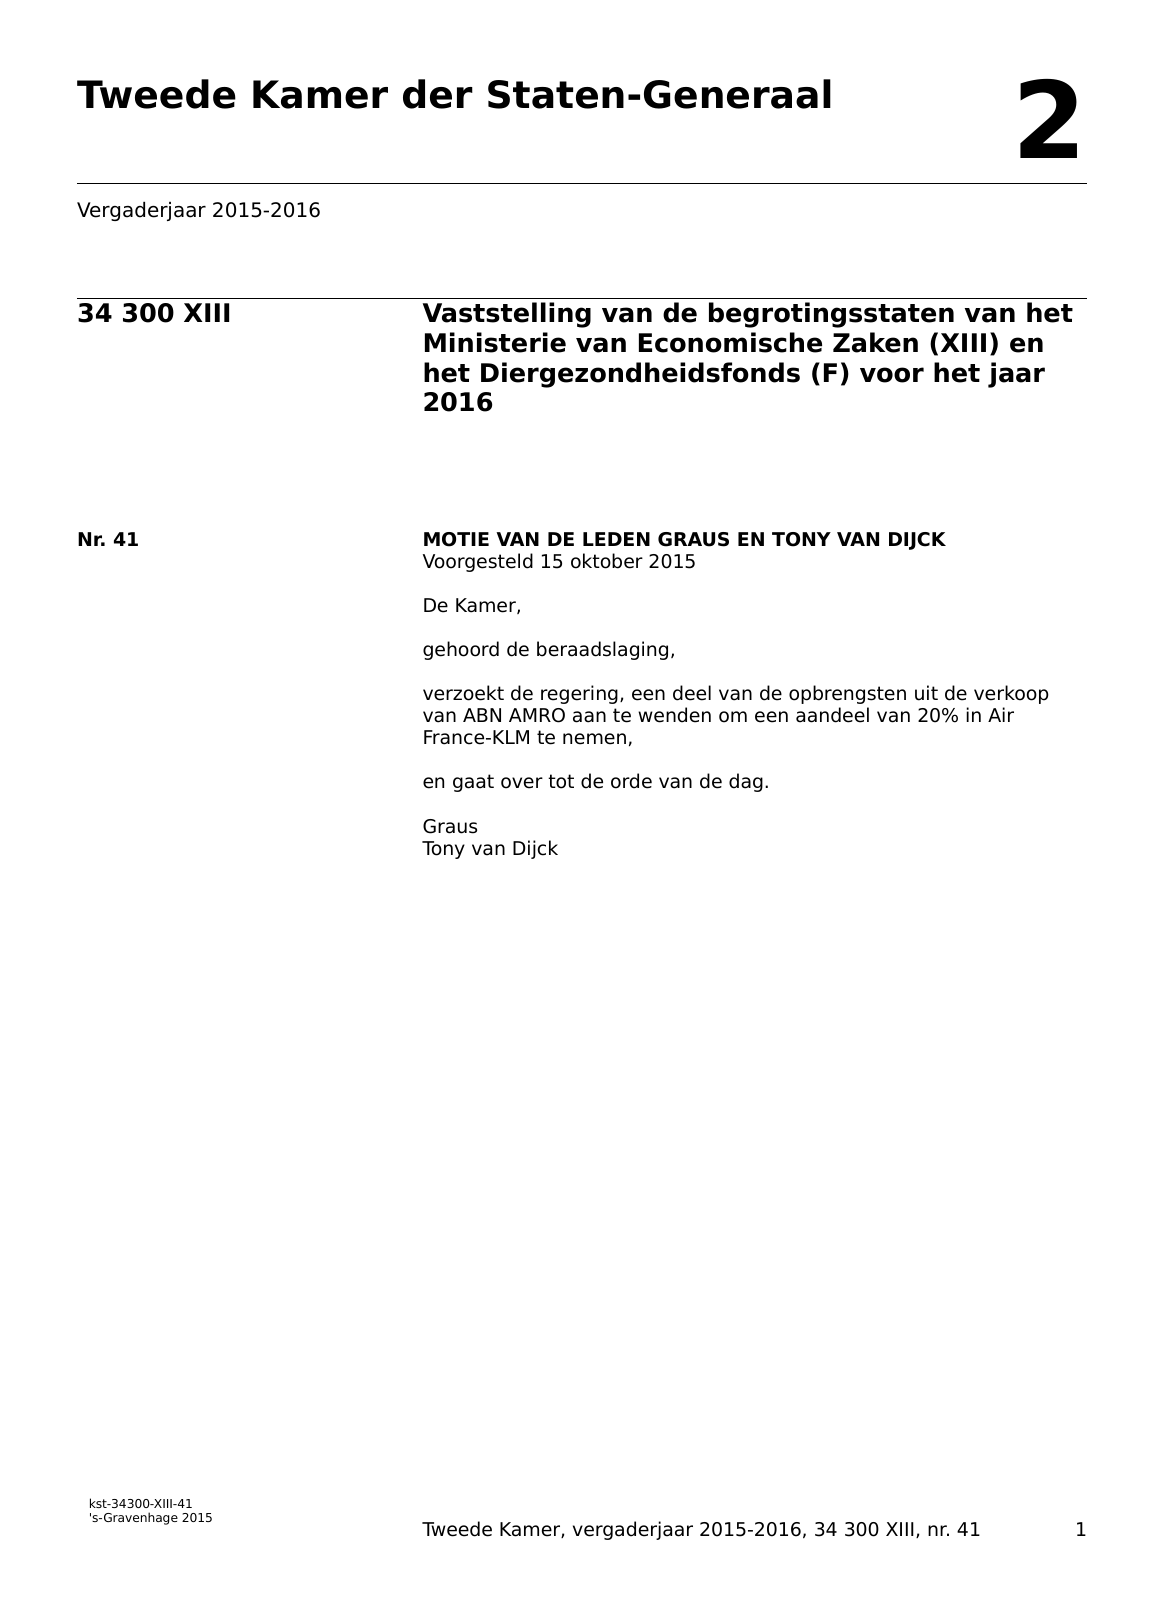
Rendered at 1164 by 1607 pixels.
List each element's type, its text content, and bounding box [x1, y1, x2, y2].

table_header 2 [886, 59, 1087, 183]
text Tony van Dijck [422, 837, 1087, 859]
subtitle Nr. 41 MOTIE VAN DE LEDEN GRAUS EN TONY VAN DIJCK [77, 529, 1087, 551]
table_cell Vergaderjaar 2015-2016 [77, 184, 1087, 298]
text gehoord de beraadslaging, [422, 639, 1087, 661]
text verzoekt de regering, een deel van de opbrengsten uit de verkoop van ABN AMRO aan te wenden om een aandeel van 20% in Air France-KLM te nemen, [422, 683, 1087, 749]
table_header Tweede Kamer der Staten-Generaal [77, 59, 886, 183]
text 's-Gravenhage 2015 [88, 1511, 323, 1525]
text Graus [422, 816, 1087, 837]
subtitle 34 300 XIII Vaststelling van de begrotingsstaten van het Ministerie van Economische Zaken (XIII) en het Diergezondheidsfonds (F) voor het jaar 2016 [77, 299, 1087, 418]
text kst-34300-XIII-41 [88, 1497, 323, 1511]
text Voorgesteld 15 oktober 2015 [422, 551, 1087, 573]
text De Kamer, [422, 595, 1087, 617]
text en gaat over tot de orde van de dag. [422, 771, 1087, 793]
